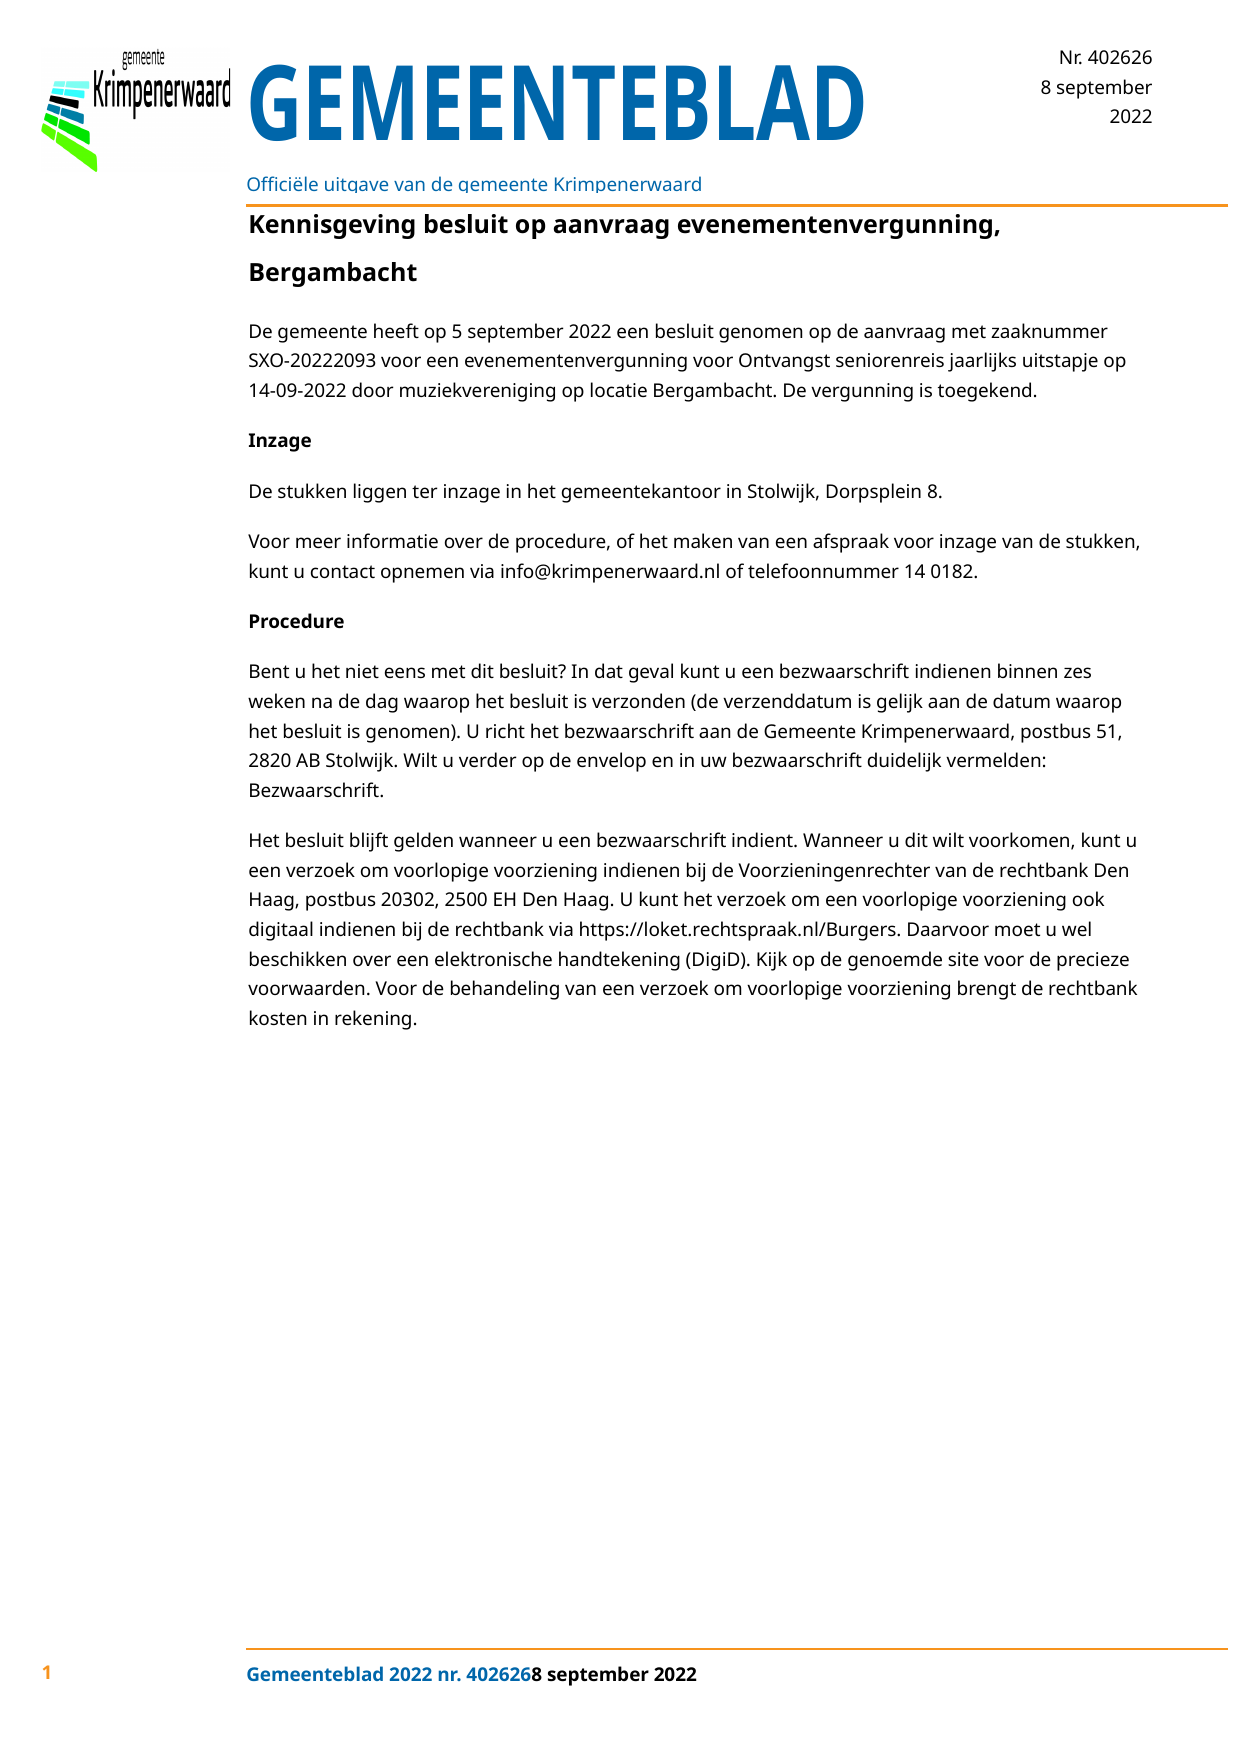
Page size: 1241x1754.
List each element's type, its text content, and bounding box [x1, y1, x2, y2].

text Bent u het niet eens met dit besluit? In dat geval kunt u een bezwaarschrift indienen binnen zes weken na de dag waarop het besluit is verzonden (de verzenddatum is gelijk aan de datum waarop het besluit is genomen). U richt het bezwaarschrift aan de Gemeente Krimpenerwaard, postbus 51, 2820 AB Stolwijk. Wilt u verder op de envelop en in uw bezwaarschrift duidelijk vermelden: Bezwaarschrift. [248, 659, 1152, 803]
text De gemeente heeft op 5 september 2022 een besluit genomen op de aanvraag met zaaknummer SXO-20222093 voor een evenementenvergunning voor Ontvangst seniorenreis jaarlijks uitstapje op 14-09-2022 door muziekvereniging op locatie Bergambacht. De vergunning is toegekend. [248, 318, 1152, 403]
picture [41, 47, 231, 172]
text Kennisgeving besluit op aanvraag evenementenvergunning, Bergambacht [248, 207, 1152, 288]
text Voor meer informatie over de procedure, of het maken van een afspraak voor inzage van de stukken, kunt u contact opnemen via info@krimpenerwaard.nl of telefoonnummer 14 0182. [248, 528, 1152, 584]
text Inzage [248, 427, 1152, 453]
text Procedure [248, 608, 1152, 634]
text De stukken liggen ter inzage in het gemeentekantoor in Stolwijk, Dorpsplein 8. [248, 478, 1152, 504]
text Het besluit blijft gelden wanneer u een bezwaarschrift indient. Wanneer u dit wilt voorkomen, kunt u een verzoek om voorlopige voorziening indienen bij de Voorzieningenrechter van de rechtbank Den Haag, postbus 20302, 2500 EH Den Haag. U kunt het verzoek om een voorlopige voorziening ook digitaal indienen bij de rechtbank via https://loket.rechtspraak.nl/Burgers. Daarvoor moet u wel beschikken over een elektronische handtekening (DigiD). Kijk op de genoemde site voor de precieze voorwaarden. Voor de behandeling van een verzoek om voorlopige voorziening brengt de rechtbank kosten in rekening. [248, 827, 1152, 1031]
